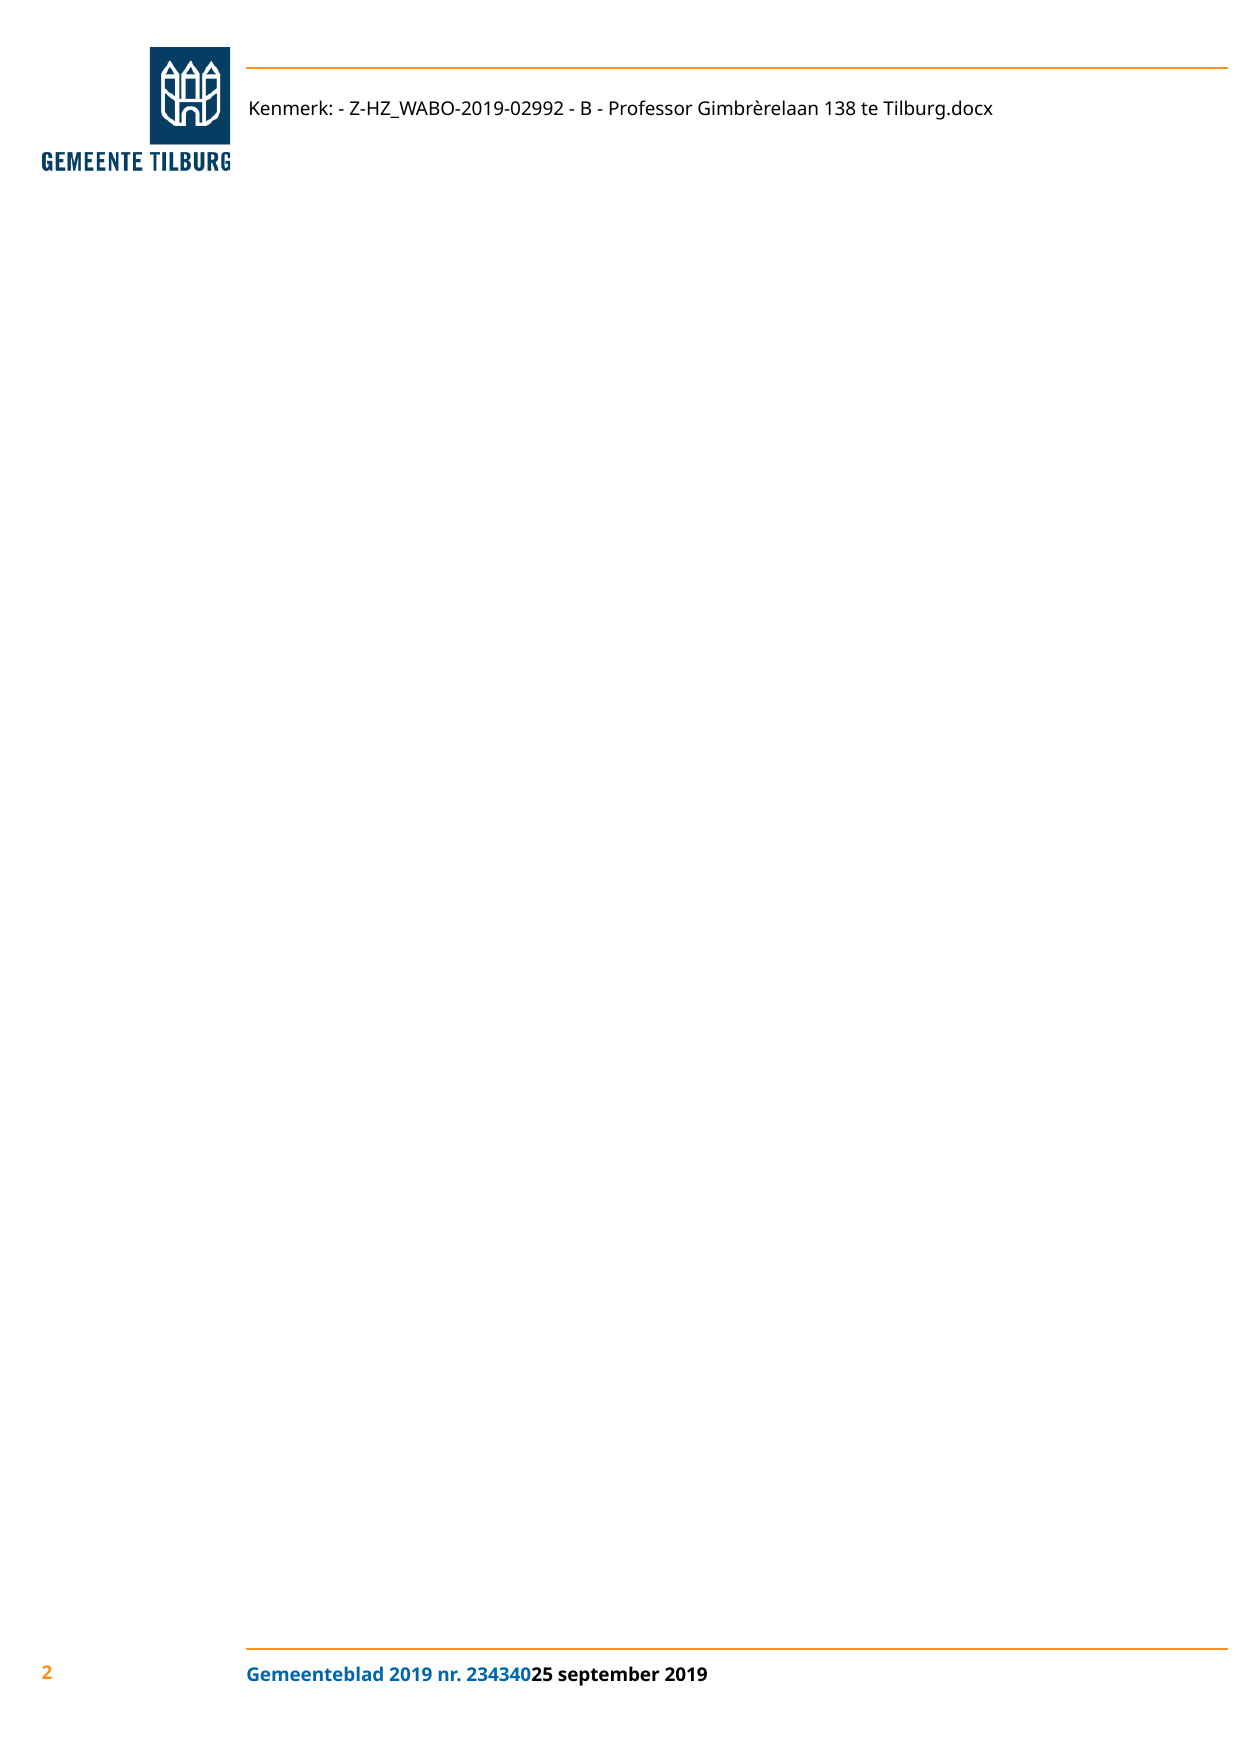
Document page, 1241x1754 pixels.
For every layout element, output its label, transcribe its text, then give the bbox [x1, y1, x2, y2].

text Kenmerk: - Z-HZ_WABO-2019-02992 - B - Professor Gimbrèrelaan 138 te Tilburg.docx [248, 95, 1152, 121]
picture [41, 47, 231, 172]
